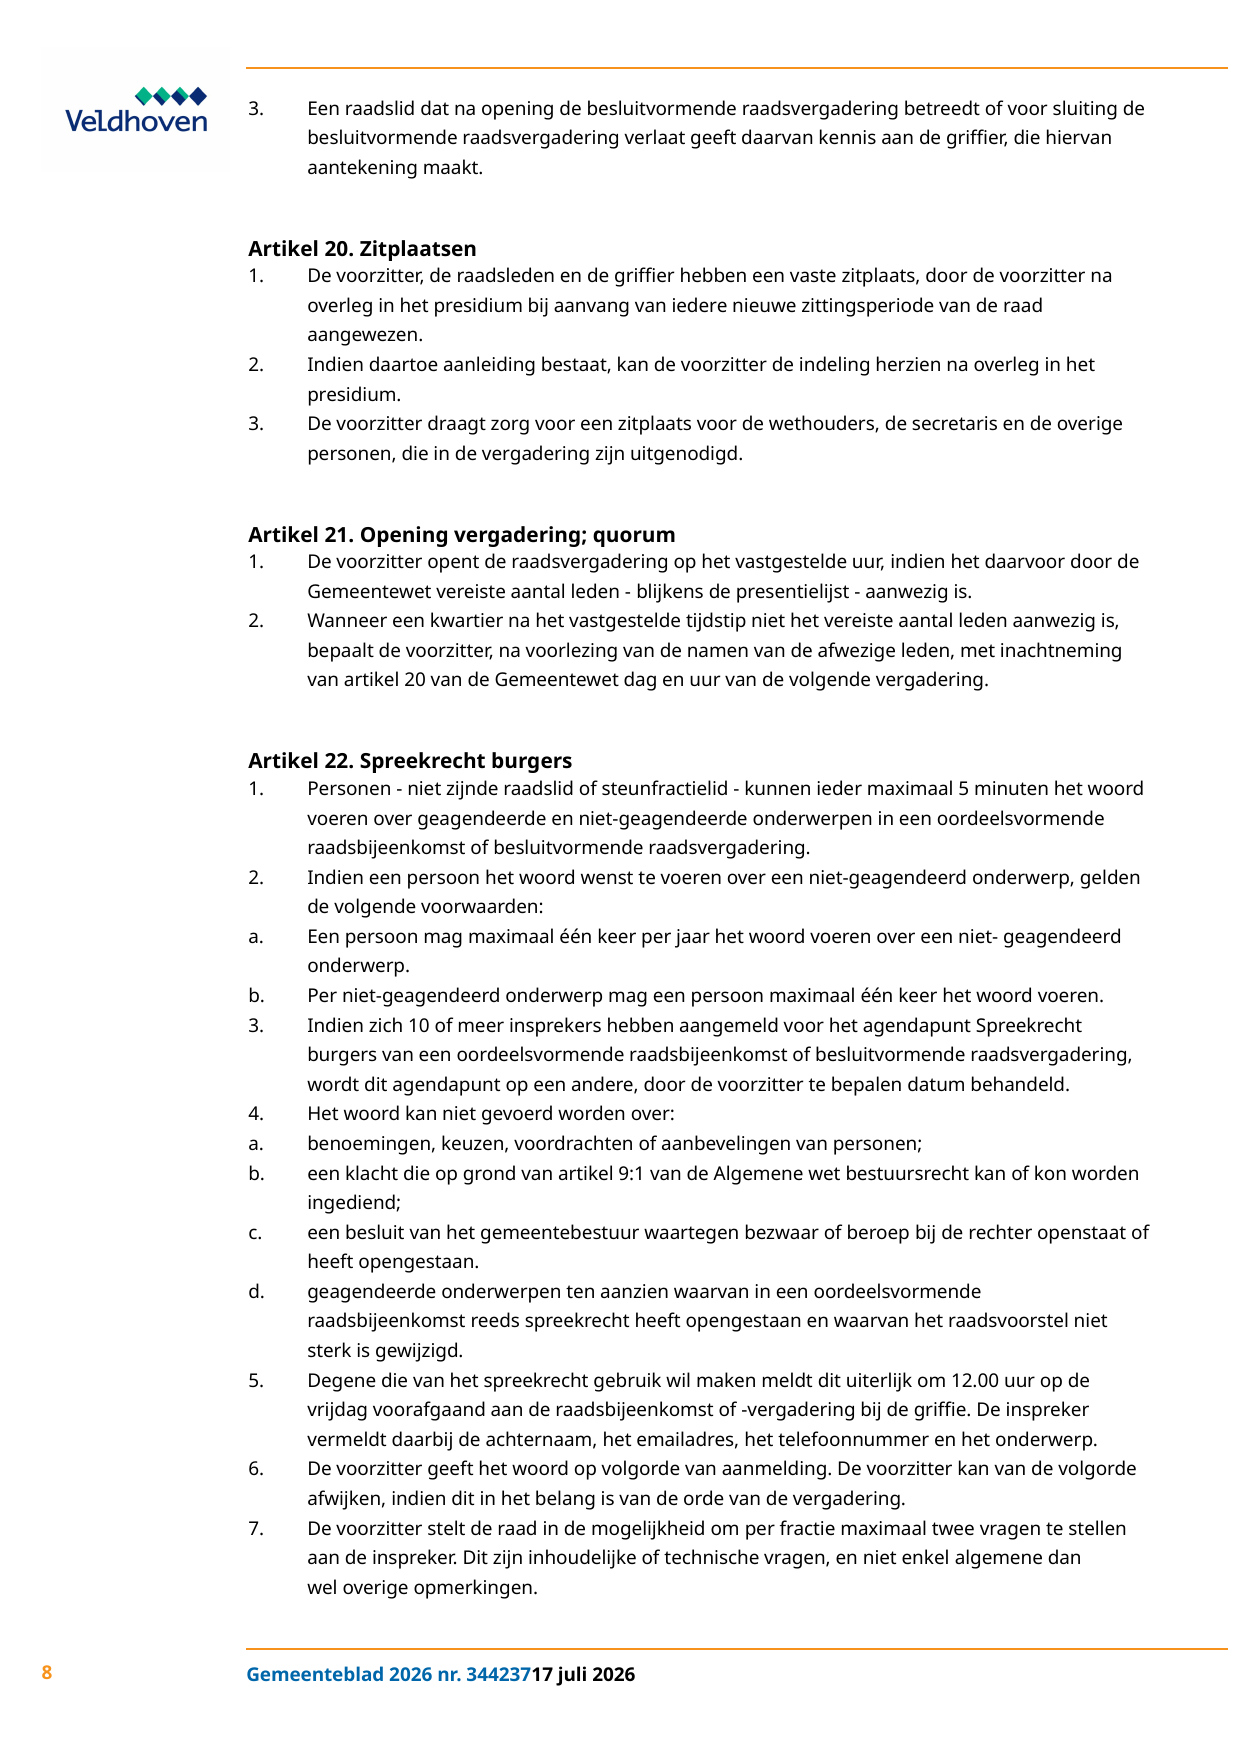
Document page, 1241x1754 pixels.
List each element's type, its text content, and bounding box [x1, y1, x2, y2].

list Indien zich 10 of meer insprekers hebben aangemeld voor het agendapunt Spreekrecht burgers van een oordeelsvormende raadsbijeenkomst of besluitvormende raadsvergadering, wordt dit agendapunt op een andere, door de voorzitter te bepalen datum behandeld. [248, 1012, 1152, 1097]
list Een persoon mag maximaal één keer per jaar het woord voeren over een niet- geagendeerd onderwerp. [248, 923, 1152, 978]
list De voorzitter, de raadsleden en de griffier hebben een vaste zitplaats, door de voorzitter na overleg in het presidium bij aanvang van iedere nieuwe zittingsperiode van de raad aangewezen. [248, 262, 1152, 347]
list een besluit van het gemeentebestuur waartegen bezwaar of beroep bij de rechter openstaat of heeft opengestaan. [248, 1219, 1152, 1274]
list benoemingen, keuzen, voordrachten of aanbevelingen van personen; [248, 1130, 1152, 1156]
list Per niet-geagendeerd onderwerp mag een persoon maximaal één keer het woord voeren. [248, 982, 1152, 1008]
list Degene die van het spreekrecht gebruik wil maken meldt dit uiterlijk om 12.00 uur op de vrijdag voorafgaand aan de raadsbijeenkomst of -vergadering bij de griffie. De inspreker vermeldt daarbij de achternaam, het emailadres, het telefoonnummer en het onderwerp. [248, 1367, 1152, 1452]
list Indien een persoon het woord wenst te voeren over een niet-geagendeerd onderwerp, gelden de volgende voorwaarden: [248, 864, 1152, 919]
list De voorzitter geeft het woord op volgorde van aanmelding. De voorzitter kan van de volgorde afwijken, indien dit in het belang is van de orde van de vergadering. [248, 1456, 1152, 1511]
list Indien daartoe aanleiding bestaat, kan de voorzitter de indeling herzien na overleg in het presidium. [248, 351, 1152, 406]
text Artikel 21. Opening vergadering; quorum [248, 520, 1152, 548]
list De voorzitter stelt de raad in de mogelijkheid om per fractie maximaal twee vragen te stellen aan de inspreker. Dit zijn inhoudelijke of technische vragen, en niet enkel algemene dan wel overige opmerkingen. [248, 1515, 1152, 1599]
text Artikel 20. Zitplaatsen [248, 234, 1152, 262]
picture [41, 47, 231, 172]
list Een raadslid dat na opening de besluitvormende raadsvergadering betreedt of voor sluiting de besluitvormende raadsvergadering verlaat geeft daarvan kennis aan de griffier, die hiervan aantekening maakt. [248, 95, 1152, 180]
list een klacht die op grond van artikel 9:1 van de Algemene wet bestuursrecht kan of kon worden ingediend; [248, 1160, 1152, 1215]
list Het woord kan niet gevoerd worden over: [248, 1101, 1152, 1126]
text Artikel 22. Spreekrecht burgers [248, 747, 1152, 775]
list Wanneer een kwartier na het vastgestelde tijdstip niet het vereiste aantal leden aanwezig is, bepaalt de voorzitter, na voorlezing van de namen van de afwezige leden, met inachtneming van artikel 20 van de Gemeentewet dag en uur van de volgende vergadering. [248, 607, 1152, 692]
list De voorzitter opent de raadsvergadering op het vastgestelde uur, indien het daarvoor door de Gemeentewet vereiste aantal leden - blijkens de presentielijst - aanwezig is. [248, 548, 1152, 604]
list Personen - niet zijnde raadslid of steunfractielid - kunnen ieder maximaal 5 minuten het woord voeren over geagendeerde en niet-geagendeerde onderwerpen in een oordeelsvormende raadsbijeenkomst of besluitvormende raadsvergadering. [248, 775, 1152, 860]
list geagendeerde onderwerpen ten aanzien waarvan in een oordeelsvormende raadsbijeenkomst reeds spreekrecht heeft opengestaan en waarvan het raadsvoorstel niet sterk is gewijzigd. [248, 1278, 1152, 1363]
list De voorzitter draagt zorg voor een zitplaats voor de wethouders, de secretaris en de overige personen, die in de vergadering zijn uitgenodigd. [248, 410, 1152, 466]
